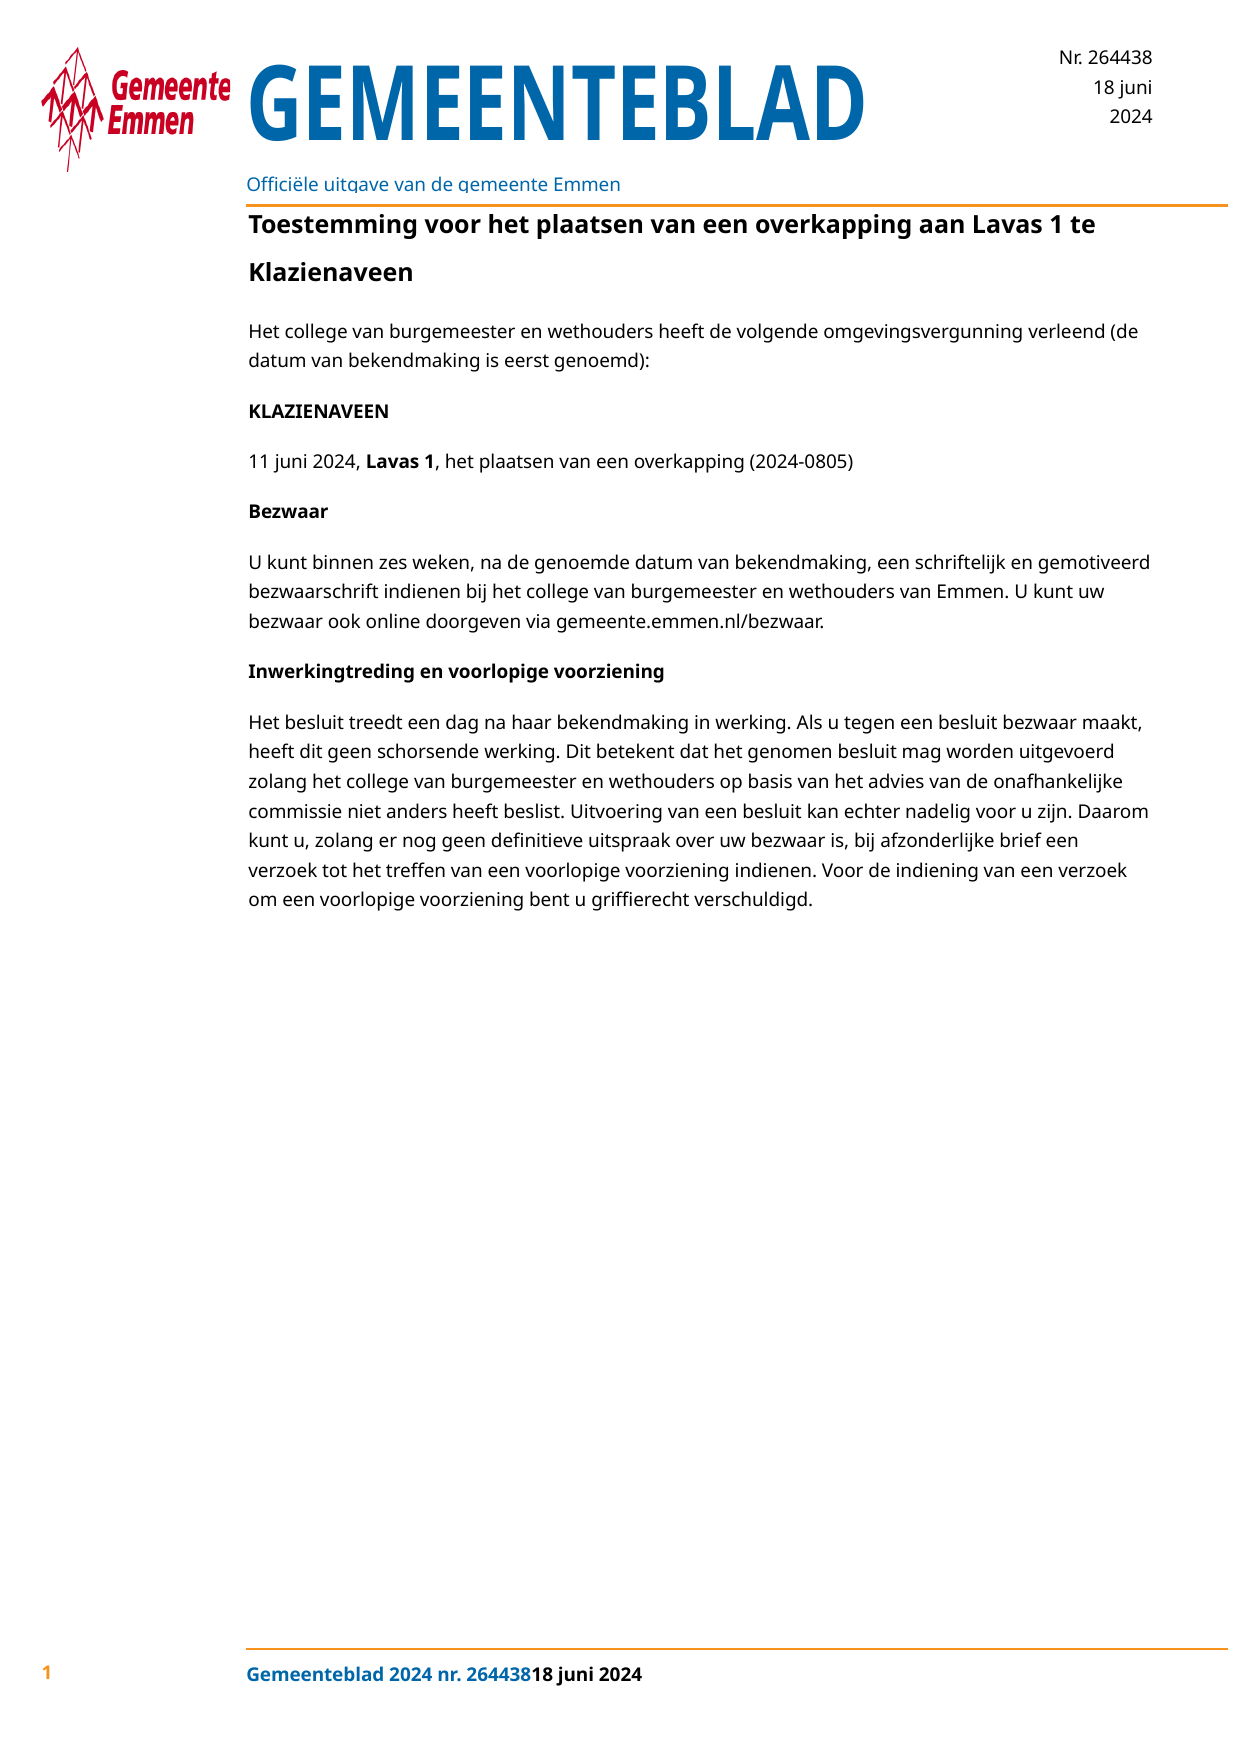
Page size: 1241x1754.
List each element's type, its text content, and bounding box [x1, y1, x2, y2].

text 11 juni 2024, Lavas 1, het plaatsen van een overkapping (2024-0805) [248, 448, 1152, 474]
text Inwerkingtreding en voorlopige voorziening [248, 659, 1152, 684]
picture [41, 47, 231, 172]
text Het college van burgemeester en wethouders heeft de volgende omgevingsvergunning verleend (de datum van bekendmaking is eerst genoemd): [248, 318, 1152, 373]
text Bezwaar [248, 499, 1152, 524]
text U kunt binnen zes weken, na de genoemde datum van bekendmaking, een schriftelijk en gemotiveerd bezwaarschrift indienen bij het college van burgemeester en wethouders van Emmen. U kunt uw bezwaar ook online doorgeven via gemeente.emmen.nl/bezwaar. [248, 549, 1152, 634]
text Het besluit treedt een dag na haar bekendmaking in werking. Als u tegen een besluit bezwaar maakt, heeft dit geen schorsende werking. Dit betekent dat het genomen besluit mag worden uitgevoerd zolang het college van burgemeester en wethouders op basis van het advies van de onafhankelijke commissie niet anders heeft beslist. Uitvoering van een besluit kan echter nadelig voor u zijn. Daarom kunt u, zolang er nog geen definitieve uitspraak over uw bezwaar is, bij afzonderlijke brief een verzoek tot het treffen van een voorlopige voorziening indienen. Voor de indiening van een verzoek om een voorlopige voorziening bent u griffierecht verschuldigd. [248, 709, 1152, 912]
text Toestemming voor het plaatsen van een overkapping aan Lavas 1 te Klazienaveen [248, 207, 1152, 288]
text KLAZIENAVEEN [248, 398, 1152, 424]
